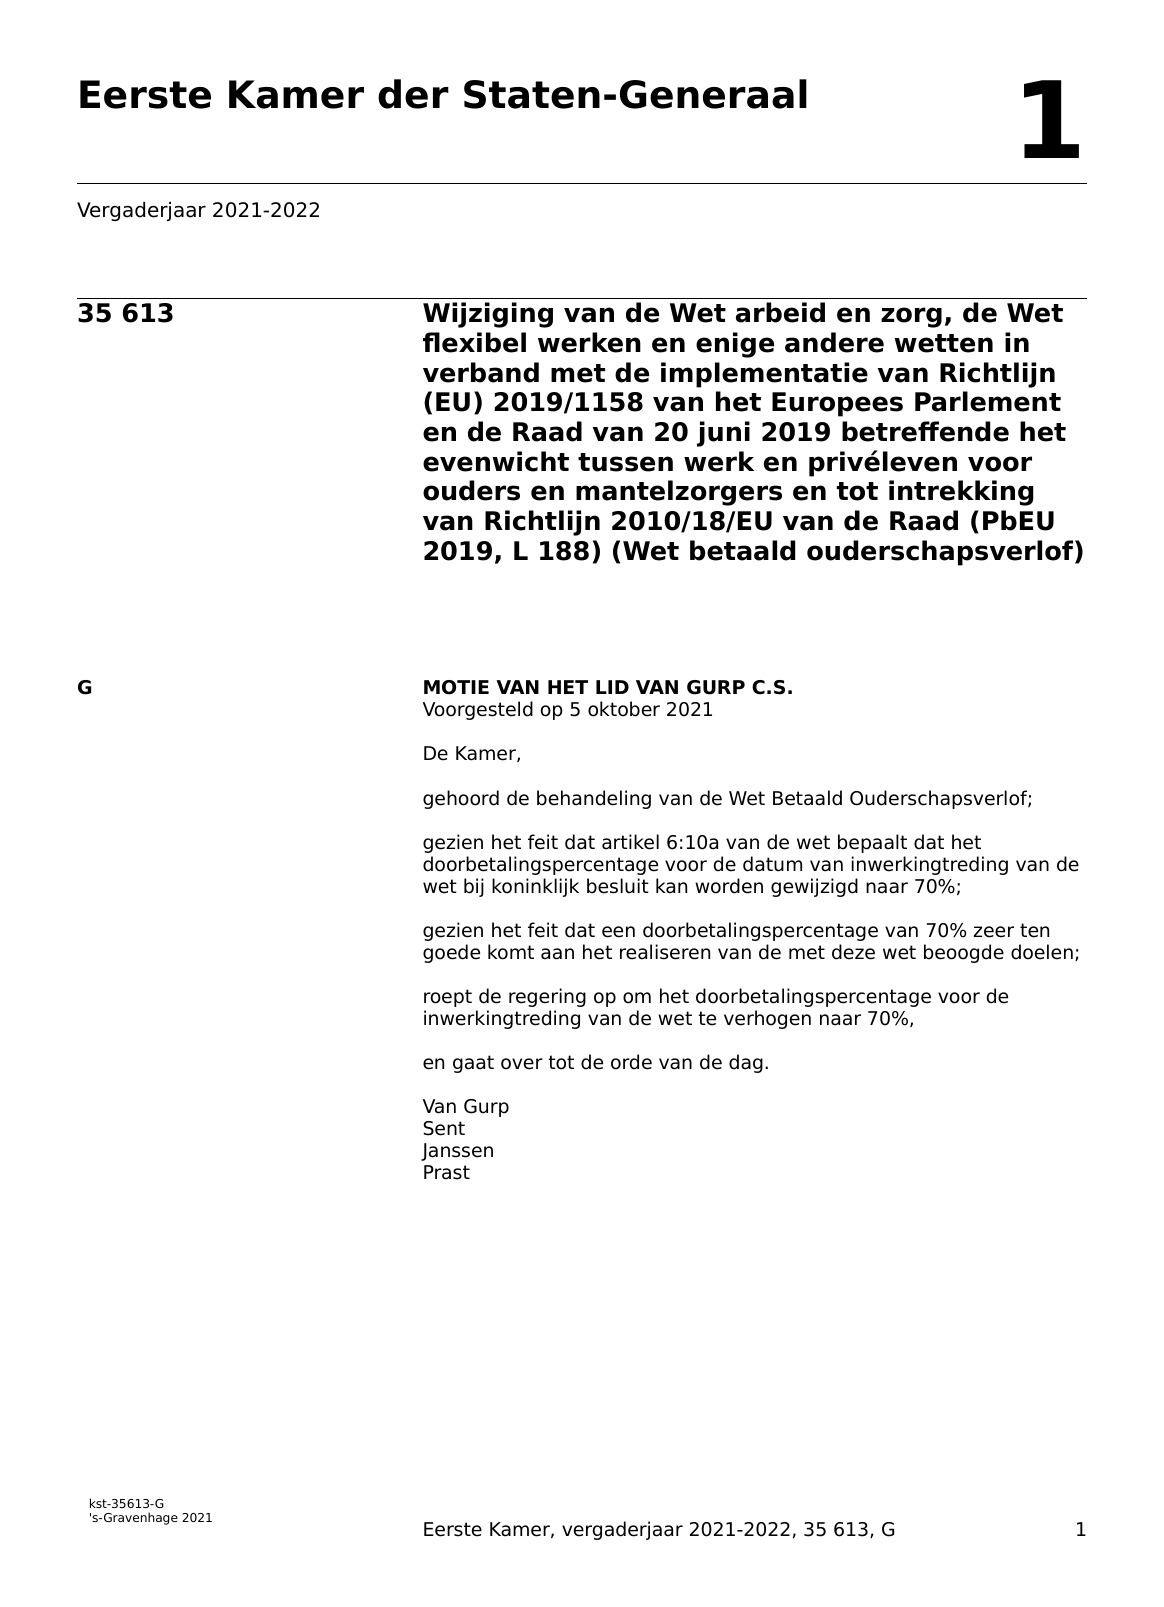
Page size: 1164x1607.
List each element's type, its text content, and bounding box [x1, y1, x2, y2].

text De Kamer, [422, 743, 1087, 765]
text Voorgesteld op 5 oktober 2021 [422, 699, 1087, 721]
text roept de regering op om het doorbetalingspercentage voor de inwerkingtreding van de wet te verhogen naar 70%, [422, 986, 1087, 1030]
subtitle G MOTIE VAN HET LID VAN GURP C.S. [77, 677, 1087, 699]
text Sent [422, 1118, 1087, 1140]
table_header 1 [886, 59, 1087, 183]
text gehoord de behandeling van de Wet Betaald Ouderschapsverlof; [422, 787, 1087, 809]
table_header Eerste Kamer der Staten-Generaal [77, 59, 886, 183]
text Van Gurp [422, 1096, 1087, 1118]
subtitle 35 613 Wijziging van de Wet arbeid en zorg, de Wet flexibel werken en enige andere wetten in verband met de implementatie van Richtlijn (EU) 2019/1158 van het Europees Parlement en de Raad van 20 juni 2019 betreffende het evenwicht tussen werk en privéleven voor ouders en mantelzorgers en tot intrekking van Richtlijn 2010/18/EU van de Raad (PbEU 2019, L 188) (Wet betaald ouderschapsverlof) [77, 299, 1087, 566]
text kst-35613-G [88, 1497, 323, 1511]
text 's-Gravenhage 2021 [88, 1511, 323, 1525]
table_cell Vergaderjaar 2021-2022 [77, 184, 1087, 298]
text Prast [422, 1162, 1087, 1184]
text gezien het feit dat een doorbetalingspercentage van 70% zeer ten goede komt aan het realiseren van de met deze wet beoogde doelen; [422, 920, 1087, 964]
text gezien het feit dat artikel 6:10a van de wet bepaalt dat het doorbetalingspercentage voor de datum van inwerkingtreding van de wet bij koninklijk besluit kan worden gewijzigd naar 70%; [422, 832, 1087, 898]
text Janssen [422, 1140, 1087, 1162]
text en gaat over tot de orde van de dag. [422, 1052, 1087, 1074]
